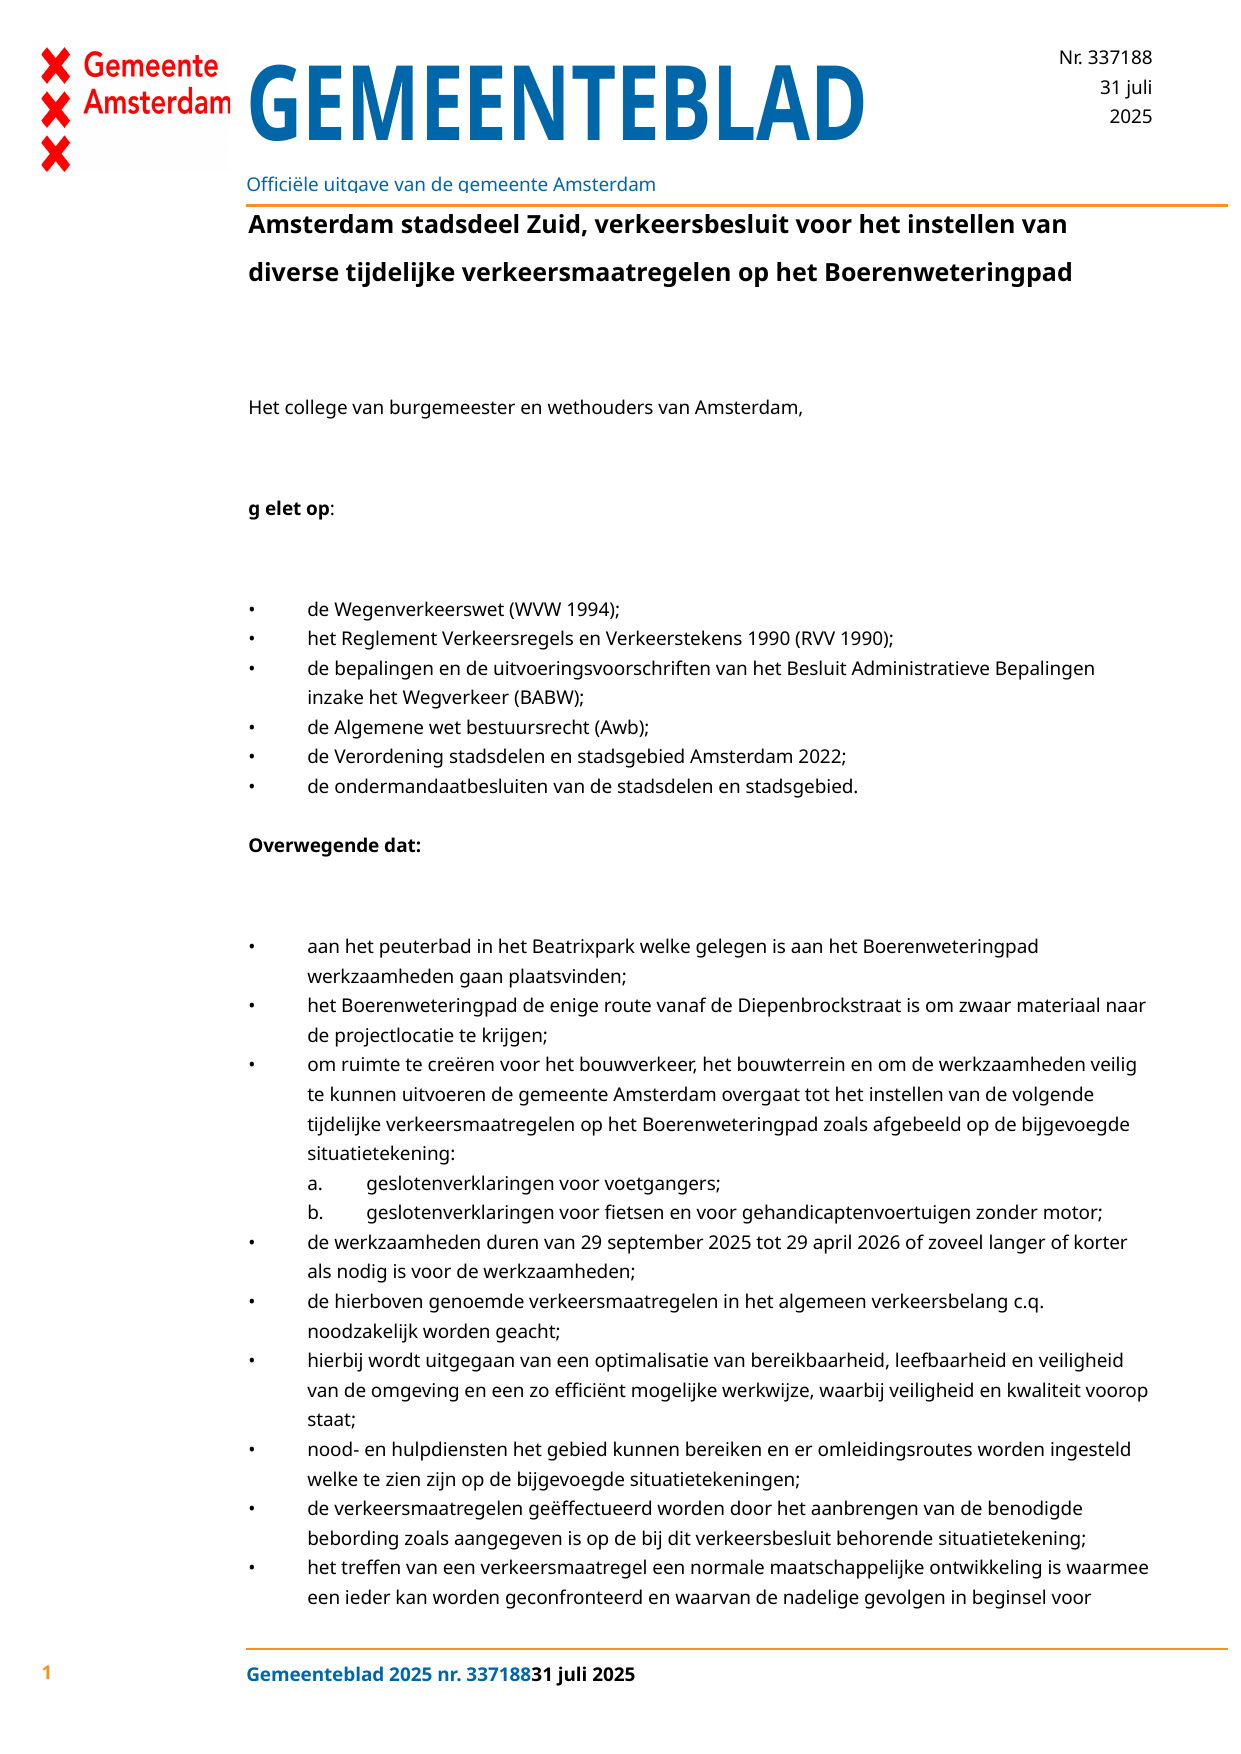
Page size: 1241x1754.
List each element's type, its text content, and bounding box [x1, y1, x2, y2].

list de verkeersmaatregelen geëffectueerd worden door het aanbrengen van de benodigde bebording zoals aangegeven is op de bij dit verkeersbesluit behorende situatietekening; [248, 1495, 1152, 1551]
list geslotenverklaringen voor fietsen en voor gehandicaptenvoertuigen zonder motor; [307, 1199, 1152, 1225]
list de bepalingen en de uitvoeringsvoorschriften van het Besluit Administratieve Bepalingen inzake het Wegverkeer (BABW); [248, 655, 1152, 710]
text Het college van burgemeester en wethouders van Amsterdam, [248, 394, 1152, 420]
list het treffen van een verkeersmaatregel een normale maatschappelijke ontwikkeling is waarmee een ieder kan worden geconfronteerd en waarvan de nadelige gevolgen in beginsel voor [248, 1554, 1152, 1610]
list de ondermandaatbesluiten van de stadsdelen en stadsgebied. [248, 773, 1152, 799]
list geslotenverklaringen voor voetgangers; [307, 1170, 1152, 1196]
list nood- en hulpdiensten het gebied kunnen bereiken en er omleidingsroutes worden ingesteld welke te zien zijn op de bijgevoegde situatietekeningen; [248, 1436, 1152, 1491]
list de Wegenverkeerswet (WVW 1994); [248, 596, 1152, 621]
text g elet op: [248, 495, 1152, 521]
list de werkzaamheden duren van 29 september 2025 tot 29 april 2026 of zoveel langer of korter als nodig is voor de werkzaamheden; [248, 1229, 1152, 1284]
list de Verordening stadsdelen en stadsgebied Amsterdam 2022; [248, 744, 1152, 769]
text Overwegende dat: [248, 832, 1152, 858]
text Amsterdam stadsdeel Zuid, verkeersbesluit voor het instellen van diverse tijdelijke verkeersmaatregelen op het Boerenweteringpad [248, 207, 1152, 288]
list het Reglement Verkeersregels en Verkeerstekens 1990 (RVV 1990); [248, 625, 1152, 651]
list aan het peuterbad in het Beatrixpark welke gelegen is aan het Boerenweteringpad werkzaamheden gaan plaatsvinden; [248, 933, 1152, 988]
list hierbij wordt uitgegaan van een optimalisatie van bereikbaarheid, leefbaarheid en veiligheid van de omgeving en een zo efficiënt mogelijke werkwijze, waarbij veiligheid en kwaliteit voorop staat; [248, 1347, 1152, 1432]
picture [41, 47, 231, 172]
list de Algemene wet bestuursrecht (Awb); [248, 714, 1152, 740]
list de hierboven genoemde verkeersmaatregelen in het algemeen verkeersbelang c.q. noodzakelijk worden geacht; [248, 1288, 1152, 1343]
list om ruimte te creëren voor het bouwverkeer, het bouwterrein en om de werkzaamheden veilig te kunnen uitvoeren de gemeente Amsterdam overgaat tot het instellen van de volgende tijdelijke verkeersmaatregelen op het Boerenweteringpad zoals afgebeeld op de bijgevoegde situatietekening: [248, 1052, 1152, 1166]
list het Boerenweteringpad de enige route vanaf de Diepenbrockstraat is om zwaar materiaal naar de projectlocatie te krijgen; [248, 992, 1152, 1048]
